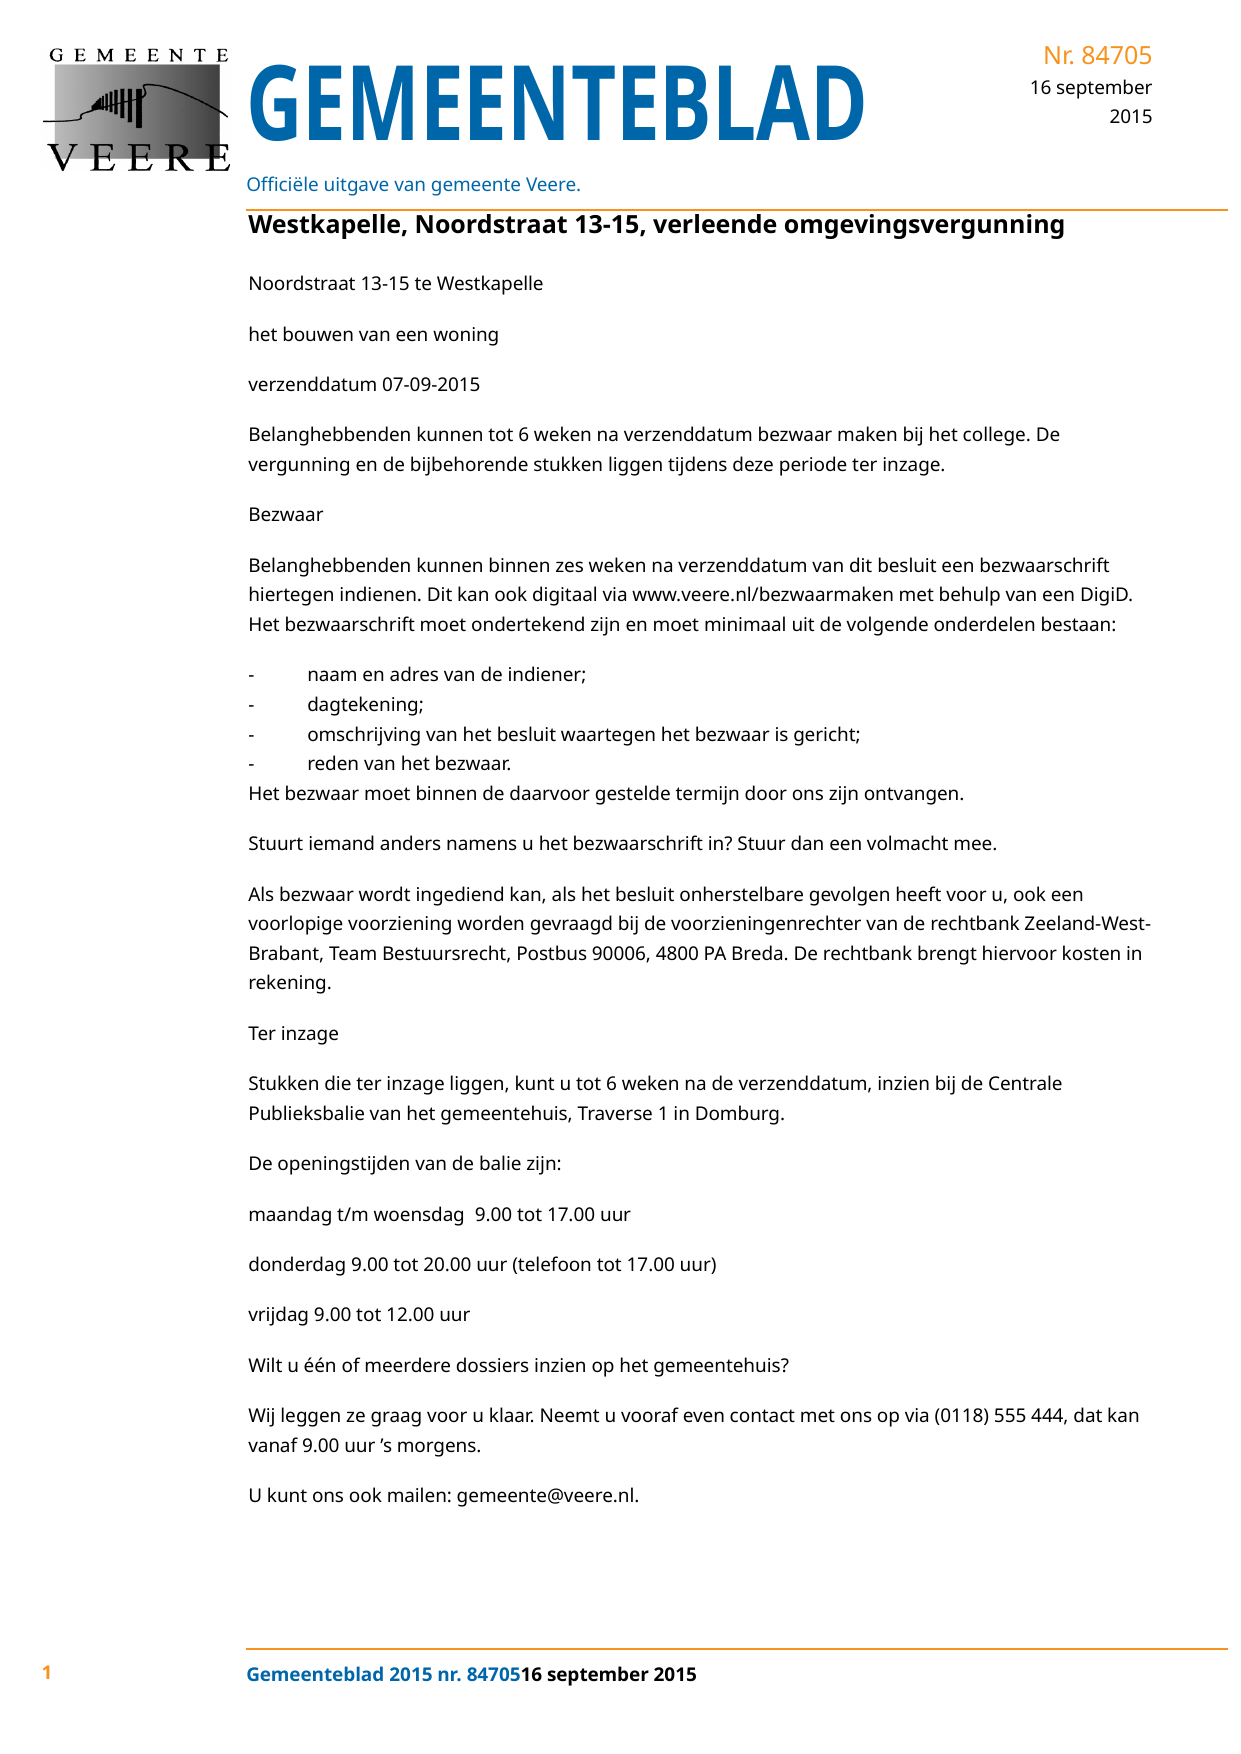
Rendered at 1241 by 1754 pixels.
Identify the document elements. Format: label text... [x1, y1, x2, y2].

text Als bezwaar wordt ingediend kan, als het besluit onherstelbare gevolgen heeft voor u, ook een voorlopige voorziening worden gevraagd bij de voorzieningenrechter van de rechtbank Zeeland-West-Brabant, Team Bestuursrecht, Postbus 90006, 4800 PA Breda. De rechtbank brengt hiervoor kosten in rekening. [248, 881, 1152, 995]
picture [41, 47, 231, 172]
list reden van het bezwaar. [248, 750, 1152, 776]
text Ter inzage [248, 1020, 1152, 1046]
text vrijdag 9.00 tot 12.00 uur [248, 1302, 1152, 1327]
list omschrijving van het besluit waartegen het bezwaar is gericht; [248, 721, 1152, 746]
text Noordstraat 13-15 te Westkapelle [248, 270, 1152, 296]
list naam en adres van de indiener; [248, 662, 1152, 687]
text U kunt ons ook mailen: gemeente@veere.nl. [248, 1482, 1152, 1508]
text Bezwaar [248, 502, 1152, 527]
text Wij leggen ze graag voor u klaar. Neemt u vooraf even contact met ons op via (0118) 555 444, dat kan vanaf 9.00 uur ’s morgens. [248, 1402, 1152, 1458]
text Wilt u één of meerdere dossiers inzien op het gemeentehuis? [248, 1352, 1152, 1378]
text donderdag 9.00 tot 20.00 uur (telefoon tot 17.00 uur) [248, 1251, 1152, 1277]
text Het bezwaar moet binnen de daarvoor gestelde termijn door ons zijn ontvangen. [248, 780, 1152, 806]
text het bouwen van een woning [248, 321, 1152, 346]
text Westkapelle, Noordstraat 13-15, verleende omgevingsvergunning [248, 211, 1152, 241]
text Belanghebbenden kunnen tot 6 weken na verzenddatum bezwaar maken bij het college. De vergunning en de bijbehorende stukken liggen tijdens deze periode ter inzage. [248, 422, 1152, 477]
text maandag t/m woensdag 9.00 tot 17.00 uur [248, 1201, 1152, 1226]
text Stukken die ter inzage liggen, kunt u tot 6 weken na de verzenddatum, inzien bij de Centrale Publieksbalie van het gemeentehuis, Traverse 1 in Domburg. [248, 1070, 1152, 1126]
text Stuurt iemand anders namens u het bezwaarschrift in? Stuur dan een volmacht mee. [248, 830, 1152, 856]
text verzenddatum 07-09-2015 [248, 371, 1152, 397]
list dagtekening; [248, 691, 1152, 717]
text Belanghebbenden kunnen binnen zes weken na verzenddatum van dit besluit een bezwaarschrift hiertegen indienen. Dit kan ook digitaal via www.veere.nl/bezwaarmaken met behulp van een DigiD. Het bezwaarschrift moet ondertekend zijn en moet minimaal uit de volgende onderdelen bestaan: [248, 552, 1152, 637]
text De openingstijden van de balie zijn: [248, 1150, 1152, 1176]
